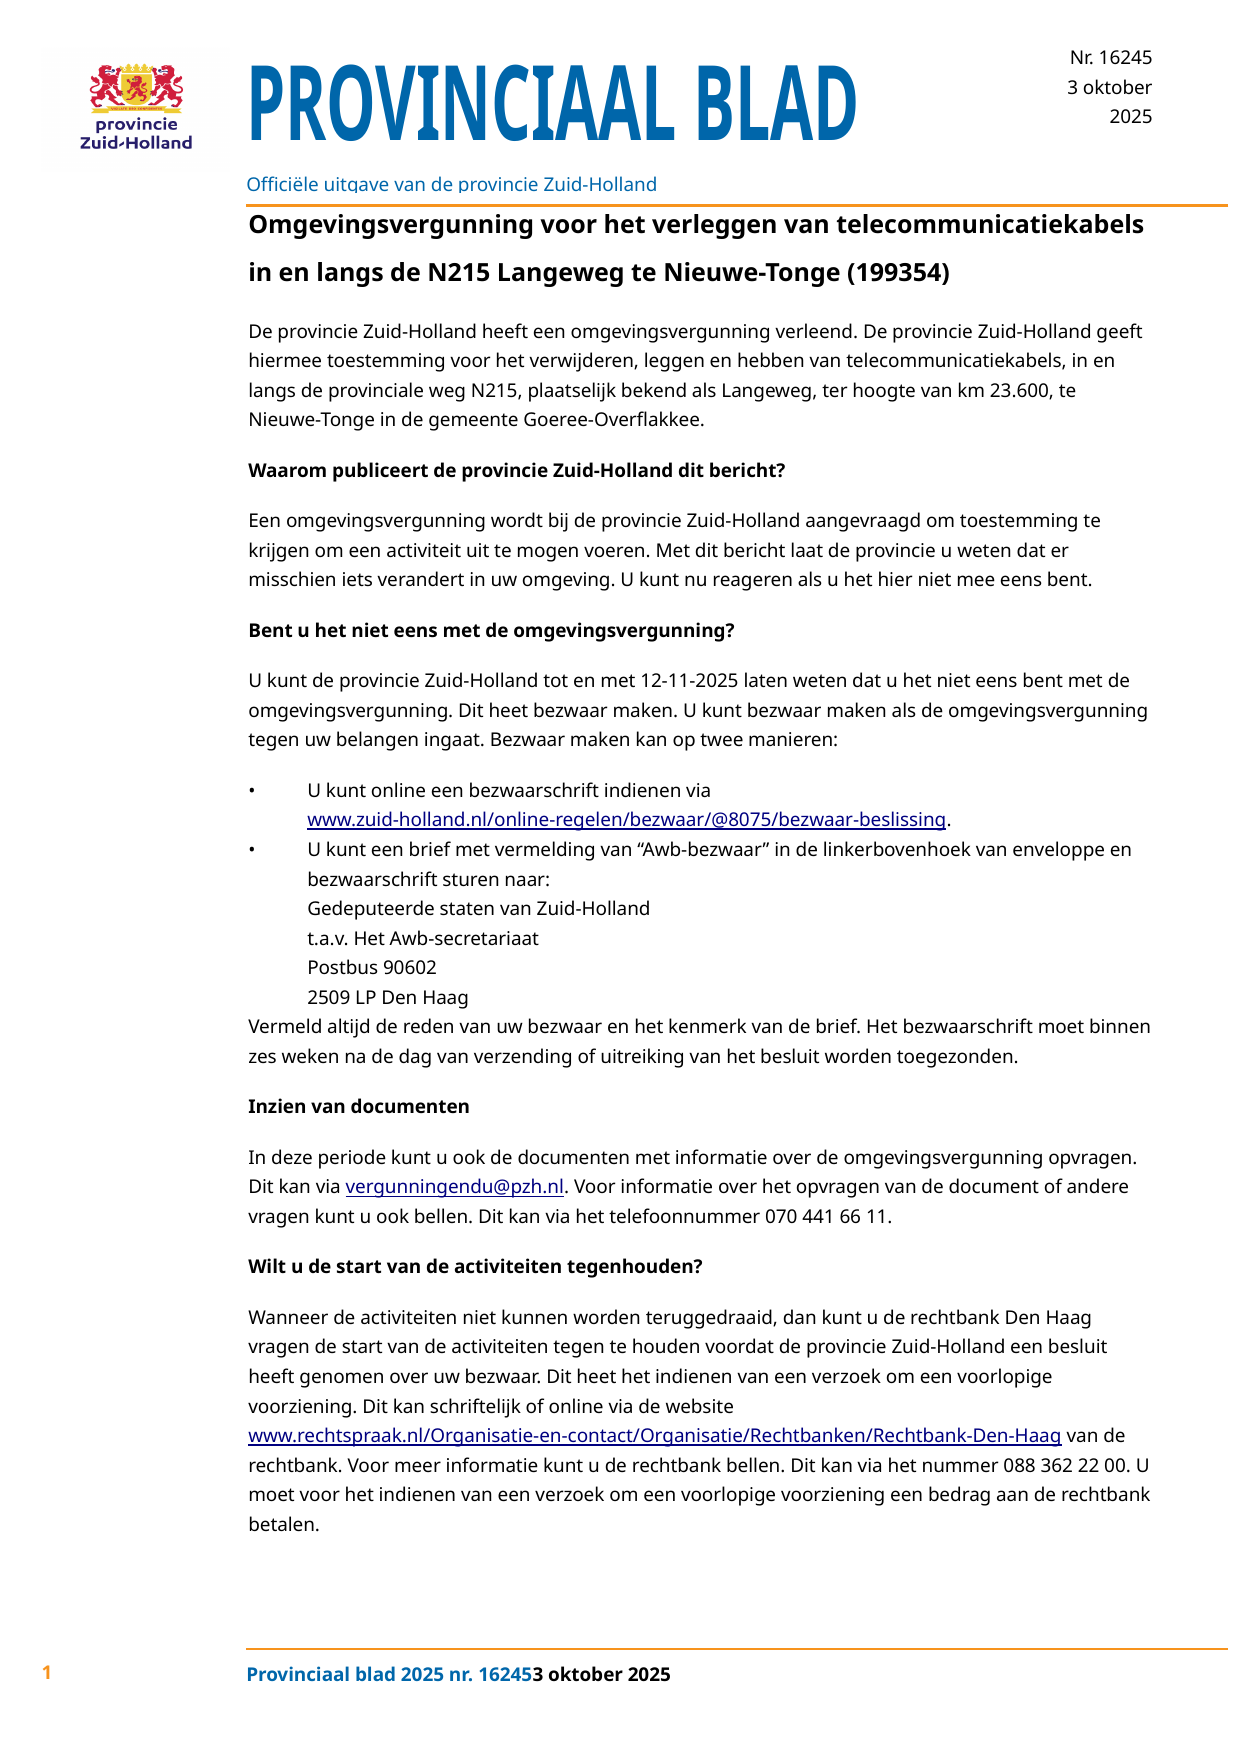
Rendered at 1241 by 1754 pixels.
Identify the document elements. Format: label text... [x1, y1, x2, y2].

picture [41, 47, 231, 172]
text U kunt de provincie Zuid-Holland tot en met 12-11-2025 laten weten dat u het niet eens bent met de omgevingsvergunning. Dit heet bezwaar maken. U kunt bezwaar maken als de omgevingsvergunning tegen uw belangen ingaat. Bezwaar maken kan op twee manieren: [248, 667, 1152, 752]
text Waarom publiceert de provincie Zuid-Holland dit bericht? [248, 457, 1152, 483]
text Een omgevingsvergunning wordt bij de provincie Zuid-Holland aangevraagd om toestemming te krijgen om een activiteit uit te mogen voeren. Met dit bericht laat de provincie u weten dat er misschien iets verandert in uw omgeving. U kunt nu reageren als u het hier niet mee eens bent. [248, 507, 1152, 592]
text Vermeld altijd de reden van uw bezwaar en het kenmerk van de brief. Het bezwaarschrift moet binnen zes weken na de dag van verzending of uitreiking van het besluit worden toegezonden. [248, 1014, 1152, 1069]
list Gedeputeerde staten van Zuid-Holland [248, 895, 1152, 921]
text Bent u het niet eens met de omgevingsvergunning? [248, 617, 1152, 643]
list 2509 LP Den Haag [248, 984, 1152, 1010]
list Postbus 90602 [248, 954, 1152, 980]
text In deze periode kunt u ook de documenten met informatie over de omgevingsvergunning opvragen. Dit kan via vergunningendu@pzh.nl. Voor informatie over het opvragen van de document of andere vragen kunt u ook bellen. Dit kan via het telefoonnummer 070 441 66 11. [248, 1144, 1152, 1229]
list t.a.v. Het Awb-secretariaat [248, 925, 1152, 951]
text Inzien van documenten [248, 1094, 1152, 1119]
text Wanneer de activiteiten niet kunnen worden teruggedraaid, dan kunt u de rechtbank Den Haag vragen de start van de activiteiten tegen te houden voordat de provincie Zuid-Holland een besluit heeft genomen over uw bezwaar. Dit heet het indienen van een verzoek om een voorlopige voorziening. Dit kan schriftelijk of online via de website www.rechtspraak.nl/Organisatie-en-contact/Organisatie/Rechtbanken/Rechtbank-Den-Haag van de rechtbank. Voor meer informatie kunt u de rechtbank bellen. Dit kan via het nummer 088 362 22 00. U moet voor het indienen van een verzoek om een voorlopige voorziening een bedrag aan de rechtbank betalen. [248, 1304, 1152, 1537]
list U kunt online een bezwaarschrift indienen via www.zuid-holland.nl/online-regelen/bezwaar/@8075/bezwaar-beslissing. [248, 777, 1152, 832]
text Omgevingsvergunning voor het verleggen van telecommunicatiekabels in en langs de N215 Langeweg te Nieuwe-Tonge (199354) [248, 207, 1152, 288]
list U kunt een brief met vermelding van “Awb-bezwaar” in de linkerbovenhoek van enveloppe en bezwaarschrift sturen naar: [248, 836, 1152, 892]
text Wilt u de start van de activiteiten tegenhouden? [248, 1254, 1152, 1279]
text De provincie Zuid-Holland heeft een omgevingsvergunning verleend. De provincie Zuid-Holland geeft hiermee toestemming voor het verwijderen, leggen en hebben van telecommunicatiekabels, in en langs de provinciale weg N215, plaatselijk bekend als Langeweg, ter hoogte van km 23.600, te Nieuwe-Tonge in de gemeente Goeree-Overflakkee. [248, 318, 1152, 432]
